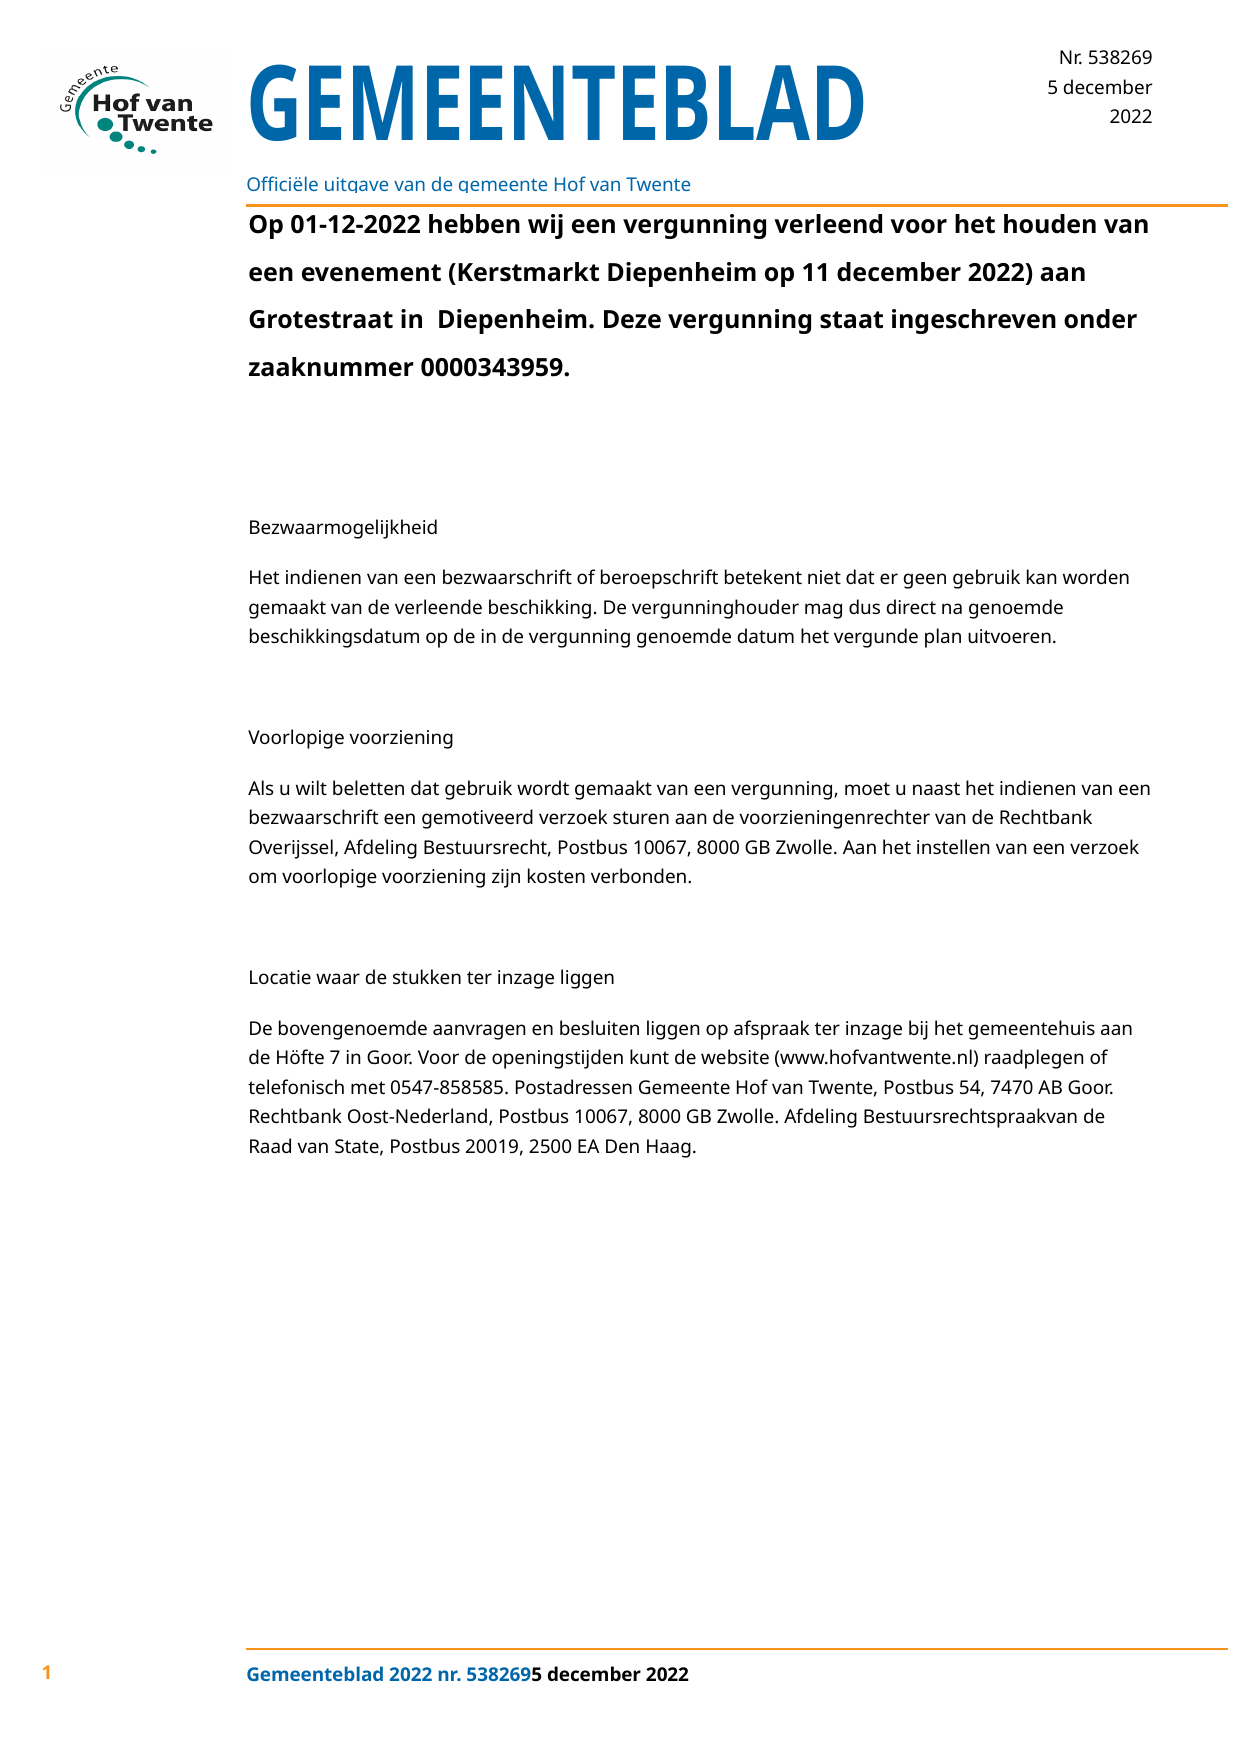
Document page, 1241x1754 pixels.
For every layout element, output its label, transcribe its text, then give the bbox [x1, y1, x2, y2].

text Bezwaarmogelijkheid [248, 514, 1152, 540]
text Het indienen van een bezwaarschrift of beroepschrift betekent niet dat er geen gebruik kan worden gemaakt van de verleende beschikking. De vergunninghouder mag dus direct na genoemde beschikkingsdatum op de in de vergunning genoemde datum het vergunde plan uitvoeren. [248, 564, 1152, 649]
text Als u wilt beletten dat gebruik wordt gemaakt van een vergunning, moet u naast het indienen van een bezwaarschrift een gemotiveerd verzoek sturen aan de voorzieningenrechter van de Rechtbank Overijssel, Afdeling Bestuursrecht, Postbus 10067, 8000 GB Zwolle. Aan het instellen van een verzoek om voorlopige voorziening zijn kosten verbonden. [248, 775, 1152, 889]
text Op 01-12-2022 hebben wij een vergunning verleend voor het houden van een evenement (Kerstmarkt Diepenheim op 11 december 2022) aan Grotestraat in Diepenheim. Deze vergunning staat ingeschreven onder zaaknummer 0000343959. [248, 207, 1152, 384]
picture [41, 47, 231, 172]
text Voorlopige voorziening [248, 724, 1152, 750]
text De bovengenoemde aanvragen en besluiten liggen op afspraak ter inzage bij het gemeentehuis aan de Höfte 7 in Goor. Voor de openingstijden kunt de website (www.hofvantwente.nl) raadplegen of telefonisch met 0547-858585. Postadressen Gemeente Hof van Twente, Postbus 54, 7470 AB Goor. Rechtbank Oost-Nederland, Postbus 10067, 8000 GB Zwolle. Afdeling Bestuursrechtspraakvan de Raad van State, Postbus 20019, 2500 EA Den Haag. [248, 1015, 1152, 1159]
text Locatie waar de stukken ter inzage liggen [248, 964, 1152, 990]
